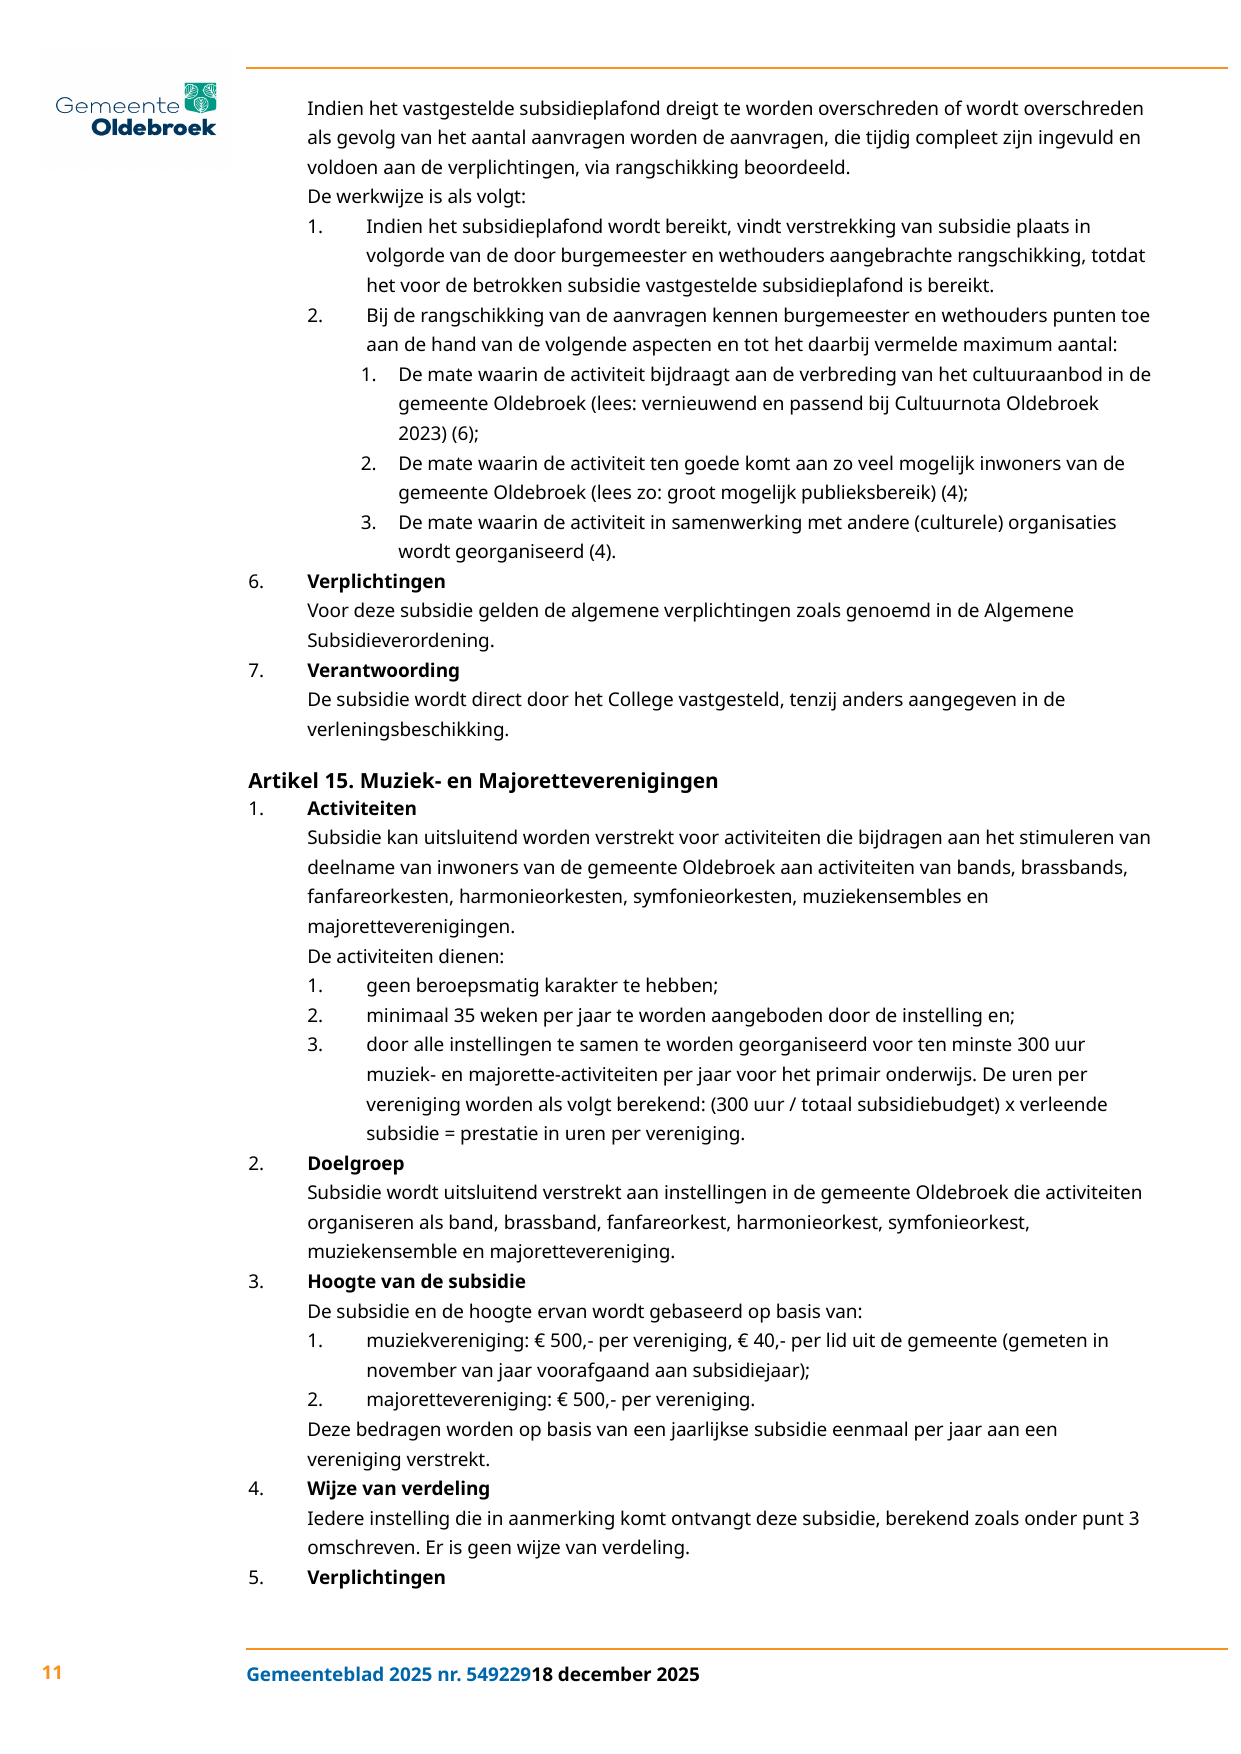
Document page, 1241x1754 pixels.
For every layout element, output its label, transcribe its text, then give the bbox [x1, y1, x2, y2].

list De mate waarin de activiteit ten goede komt aan zo veel mogelijk inwoners van de gemeente Oldebroek (lees zo: groot mogelijk publieksbereik) (4); [361, 450, 1152, 505]
list Verantwoording [248, 657, 1152, 683]
list Verplichtingen [248, 568, 1152, 594]
list Bij de rangschikking van de aanvragen kennen burgemeester en wethouders punten toe aan de hand van de volgende aspecten en tot het daarbij vermelde maximum aantal: [307, 302, 1152, 357]
list Deze bedragen worden op basis van een jaarlijkse subsidie eenmaal per jaar aan een vereniging verstrekt. [248, 1416, 1152, 1471]
list Hoogte van de subsidie [248, 1268, 1152, 1294]
list geen beroepsmatig karakter te hebben; [307, 972, 1152, 998]
list Voor deze subsidie gelden de algemene verplichtingen zoals genoemd in de Algemene Subsidieverordening. [248, 598, 1152, 653]
list door alle instellingen te samen te worden georganiseerd voor ten minste 300 uur muziek- en majorette-activiteiten per jaar voor het primair onderwijs. De uren per vereniging worden als volgt berekend: (300 uur / totaal subsidiebudget) x verleende subsidie = prestatie in uren per vereniging. [307, 1032, 1152, 1146]
list Indien het subsidieplafond wordt bereikt, vindt verstrekking van subsidie plaats in volgorde van de door burgemeester en wethouders aangebrachte rangschikking, totdat het voor de betrokken subsidie vastgestelde subsidieplafond is bereikt. [307, 213, 1152, 298]
list De subsidie wordt direct door het College vastgesteld, tenzij anders aangegeven in de verleningsbeschikking. [248, 686, 1152, 742]
list De mate waarin de activiteit bijdraagt aan de verbreding van het cultuuraanbod in de gemeente Oldebroek (lees: vernieuwend en passend bij Cultuurnota Oldebroek 2023) (6); [361, 361, 1152, 446]
list majorettevereniging: € 500,- per vereniging. [307, 1387, 1152, 1412]
list De mate waarin de activiteit in samenwerking met andere (culturele) organisaties wordt georganiseerd (4). [361, 509, 1152, 564]
list Activiteiten [248, 795, 1152, 821]
list Indien het vastgestelde subsidieplafond dreigt te worden overschreden of wordt overschreden als gevolg van het aantal aanvragen worden de aanvragen, die tijdig compleet zijn ingevuld en voldoen aan de verplichtingen, via rangschikking beoordeeld. [248, 95, 1152, 180]
list muziekvereniging: € 500,- per vereniging, € 40,- per lid uit de gemeente (gemeten in november van jaar voorafgaand aan subsidiejaar); [307, 1327, 1152, 1383]
text Artikel 15. Muziek- en Majoretteverenigingen [248, 766, 1152, 795]
list Wijze van verdeling [248, 1475, 1152, 1501]
picture [41, 47, 231, 172]
list Verplichtingen [248, 1564, 1152, 1590]
list De subsidie en de hoogte ervan wordt gebaseerd op basis van: [248, 1298, 1152, 1323]
list minimaal 35 weken per jaar te worden aangeboden door de instelling en; [307, 1002, 1152, 1028]
list Doelgroep [248, 1150, 1152, 1176]
list De werkwijze is als volgt: [248, 183, 1152, 209]
list Iedere instelling die in aanmerking komt ontvangt deze subsidie, berekend zoals onder punt 3 omschreven. Er is geen wijze van verdeling. [248, 1505, 1152, 1560]
list Subsidie wordt uitsluitend verstrekt aan instellingen in de gemeente Oldebroek die activiteiten organiseren als band, brassband, fanfareorkest, harmonieorkest, symfonieorkest, muziekensemble en majorettevereniging. [248, 1179, 1152, 1264]
list De activiteiten dienen: [248, 943, 1152, 968]
list Subsidie kan uitsluitend worden verstrekt voor activiteiten die bijdragen aan het stimuleren van deelname van inwoners van de gemeente Oldebroek aan activiteiten van bands, brassbands, fanfareorkesten, harmonieorkesten, symfonieorkesten, muziekensembles en majoretteverenigingen. [248, 824, 1152, 939]
